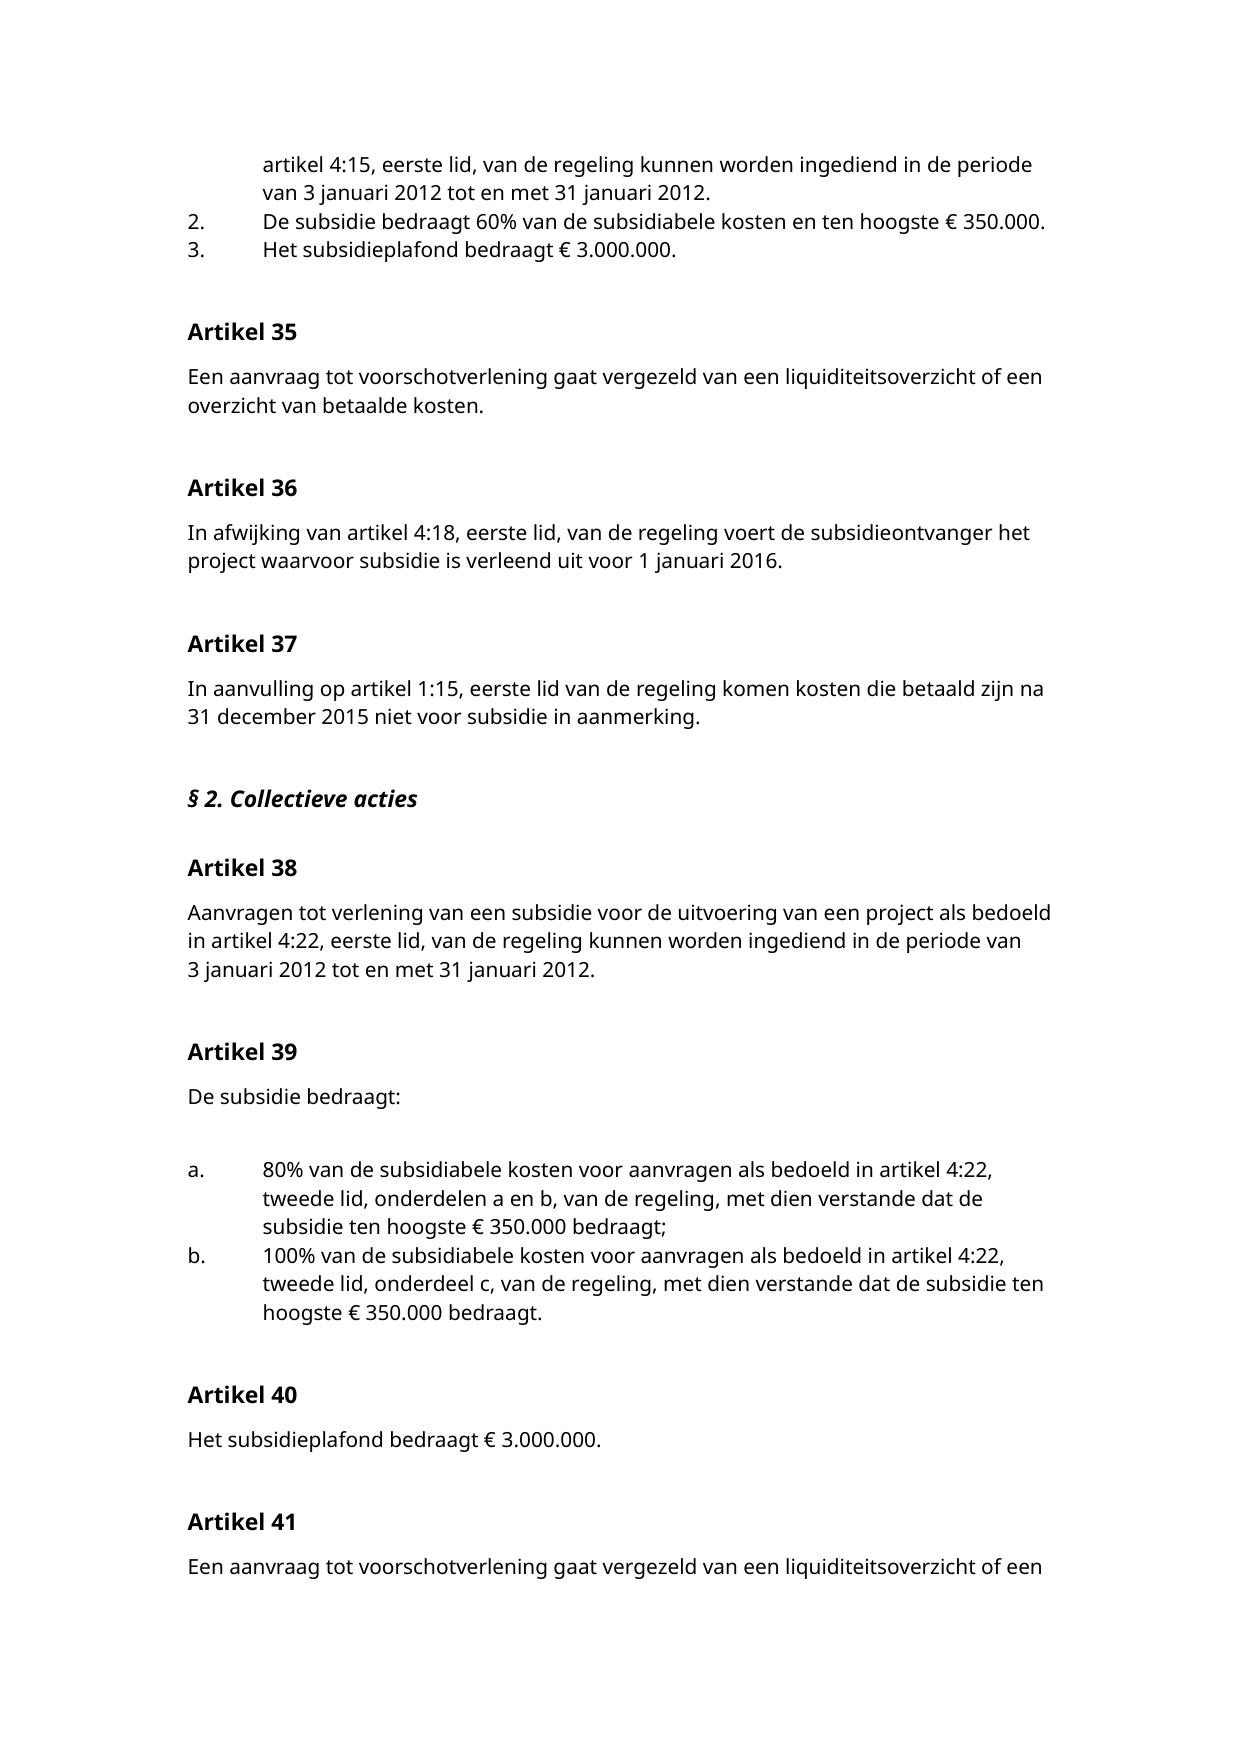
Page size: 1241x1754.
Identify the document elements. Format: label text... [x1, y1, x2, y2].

subtitle Artikel 41 [187, 1506, 1053, 1537]
text Het subsidieplafond bedraagt € 3.000.000. [187, 1425, 1053, 1453]
text Een aanvraag tot voorschotverlening gaat vergezeld van een liquiditeitsoverzicht of een [187, 1552, 1053, 1581]
subtitle Artikel 39 [187, 1036, 1053, 1067]
text Een aanvraag tot voorschotverlening gaat vergezeld van een liquiditeitsoverzicht of een overzicht van betaalde kosten. [187, 362, 1053, 419]
list De subsidie bedraagt 60% van de subsidiabele kosten en ten hoogste € 350.000. [187, 207, 1053, 235]
subtitle § 2. Collectieve acties [187, 783, 1053, 814]
text In afwijking van artikel 4:18, eerste lid, van de regeling voert de subsidieontvanger het project waarvoor subsidie is verleend uit voor 1 januari 2016. [187, 518, 1053, 575]
list Het subsidieplafond bedraagt € 3.000.000. [187, 235, 1053, 264]
text Aanvragen tot verlening van een subsidie voor de uitvoering van een project als bedoeld in artikel 4:22, eerste lid, van de regeling kunnen worden ingediend in de periode van 3 januari 2012 tot en met 31 januari 2012. [187, 898, 1053, 983]
subtitle Artikel 36 [187, 472, 1053, 503]
subtitle Artikel 37 [187, 627, 1053, 659]
text In aanvulling op artikel 1:15, eerste lid van de regeling komen kosten die betaald zijn na 31 december 2015 niet voor subsidie in aanmerking. [187, 674, 1053, 731]
subtitle Artikel 40 [187, 1379, 1053, 1410]
subtitle Artikel 35 [187, 316, 1053, 347]
text De subsidie bedraagt: [187, 1082, 1053, 1111]
list artikel 4:15, eerste lid, van de regeling kunnen worden ingediend in de periode van 3 januari 2012 tot en met 31 januari 2012. [187, 150, 1053, 207]
subtitle Artikel 38 [187, 852, 1053, 883]
list 100% van de subsidiabele kosten voor aanvragen als bedoeld in artikel 4:22, tweede lid, onderdeel c, van de regeling, met dien verstande dat de subsidie ten hoogste € 350.000 bedraagt. [187, 1241, 1053, 1326]
list 80% van de subsidiabele kosten voor aanvragen als bedoeld in artikel 4:22, tweede lid, onderdelen a en b, van de regeling, met dien verstande dat de subsidie ten hoogste € 350.000 bedraagt; [187, 1156, 1053, 1241]
